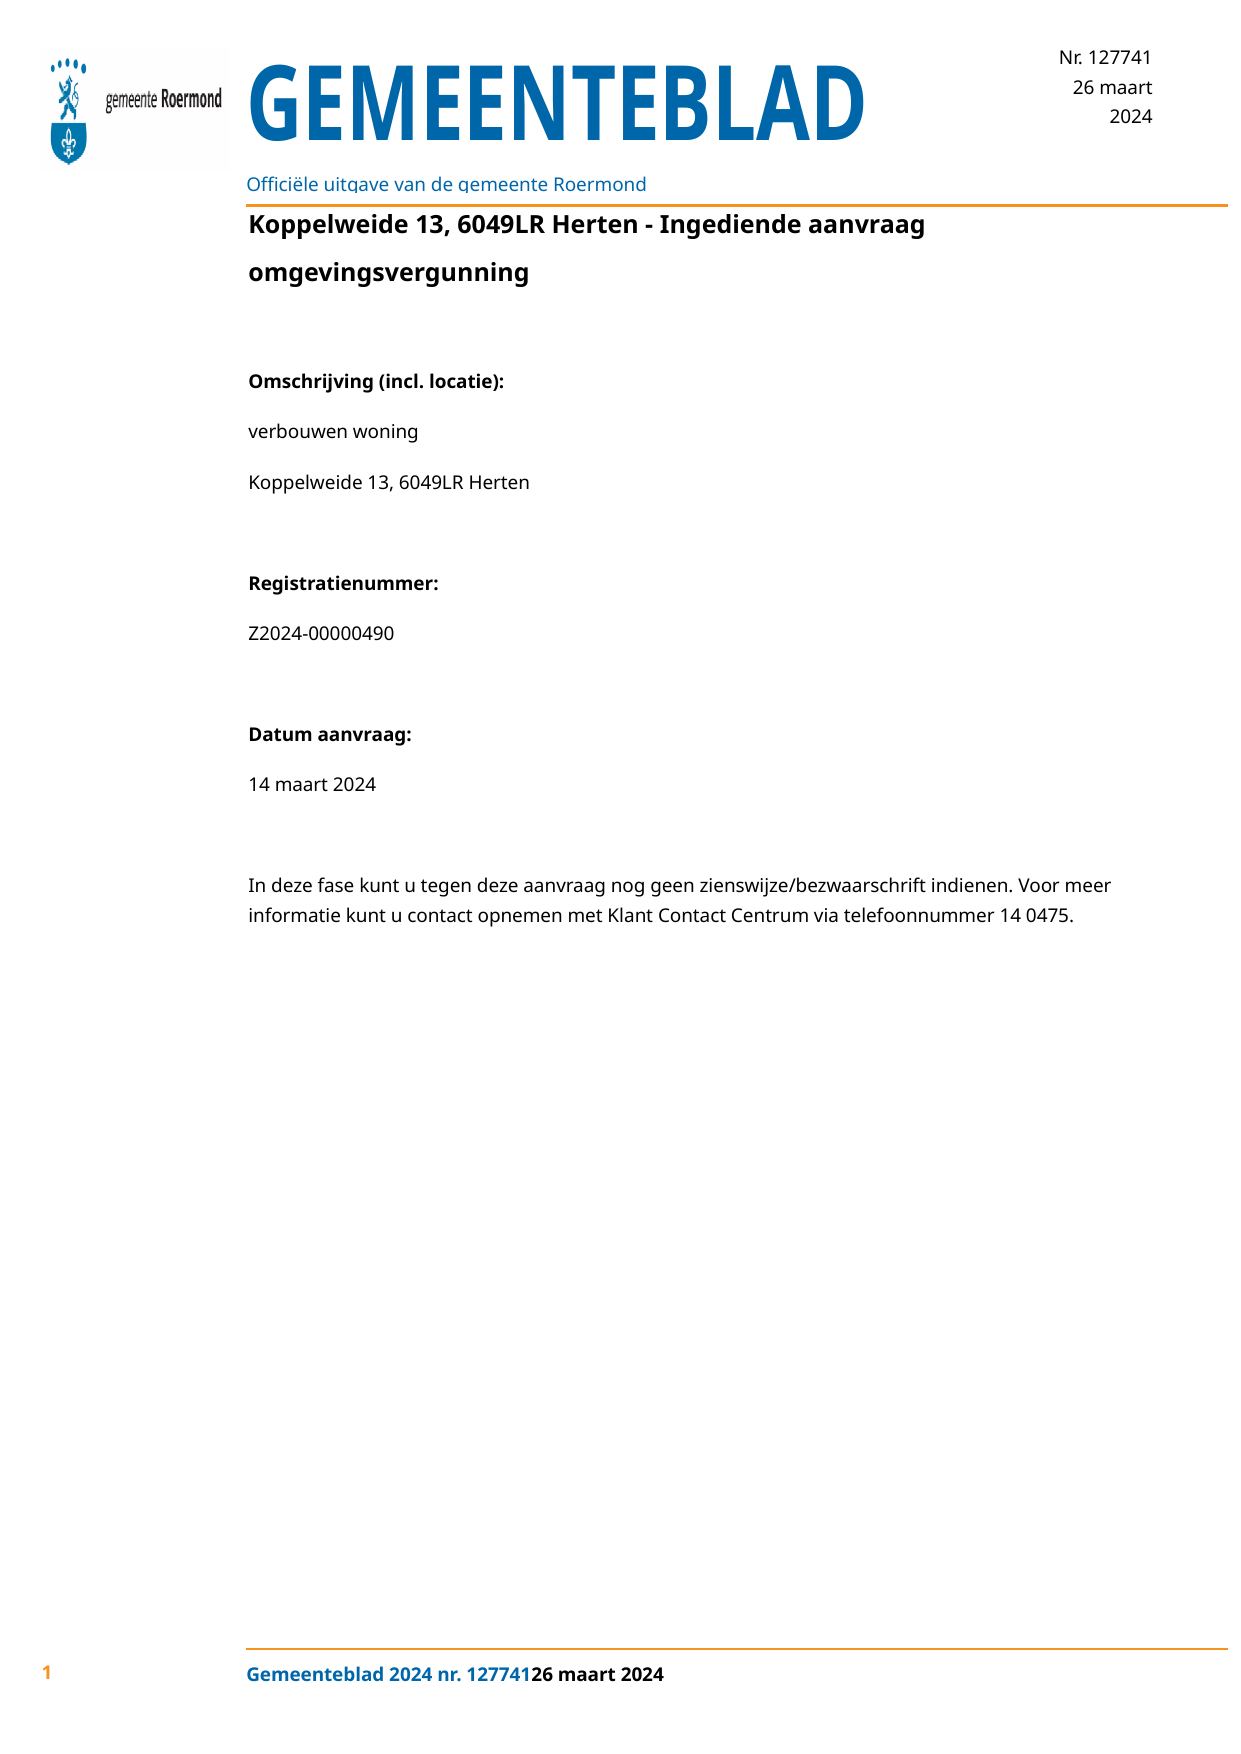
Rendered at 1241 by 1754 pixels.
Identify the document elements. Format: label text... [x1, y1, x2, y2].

text Z2024-00000490 [248, 620, 1152, 646]
text In deze fase kunt u tegen deze aanvraag nog geen zienswijze/bezwaarschrift indienen. Voor meer informatie kunt u contact opnemen met Klant Contact Centrum via telefoonnummer 14 0475. [248, 872, 1152, 928]
text Registratienummer: [248, 570, 1152, 596]
text Omschrijving (incl. locatie): [248, 368, 1152, 394]
text 14 maart 2024 [248, 772, 1152, 797]
text verbouwen woning [248, 419, 1152, 444]
text Koppelweide 13, 6049LR Herten [248, 469, 1152, 495]
picture [41, 47, 231, 172]
text Datum aanvraag: [248, 721, 1152, 747]
text Koppelweide 13, 6049LR Herten - Ingediende aanvraag omgevingsvergunning [248, 207, 1152, 288]
